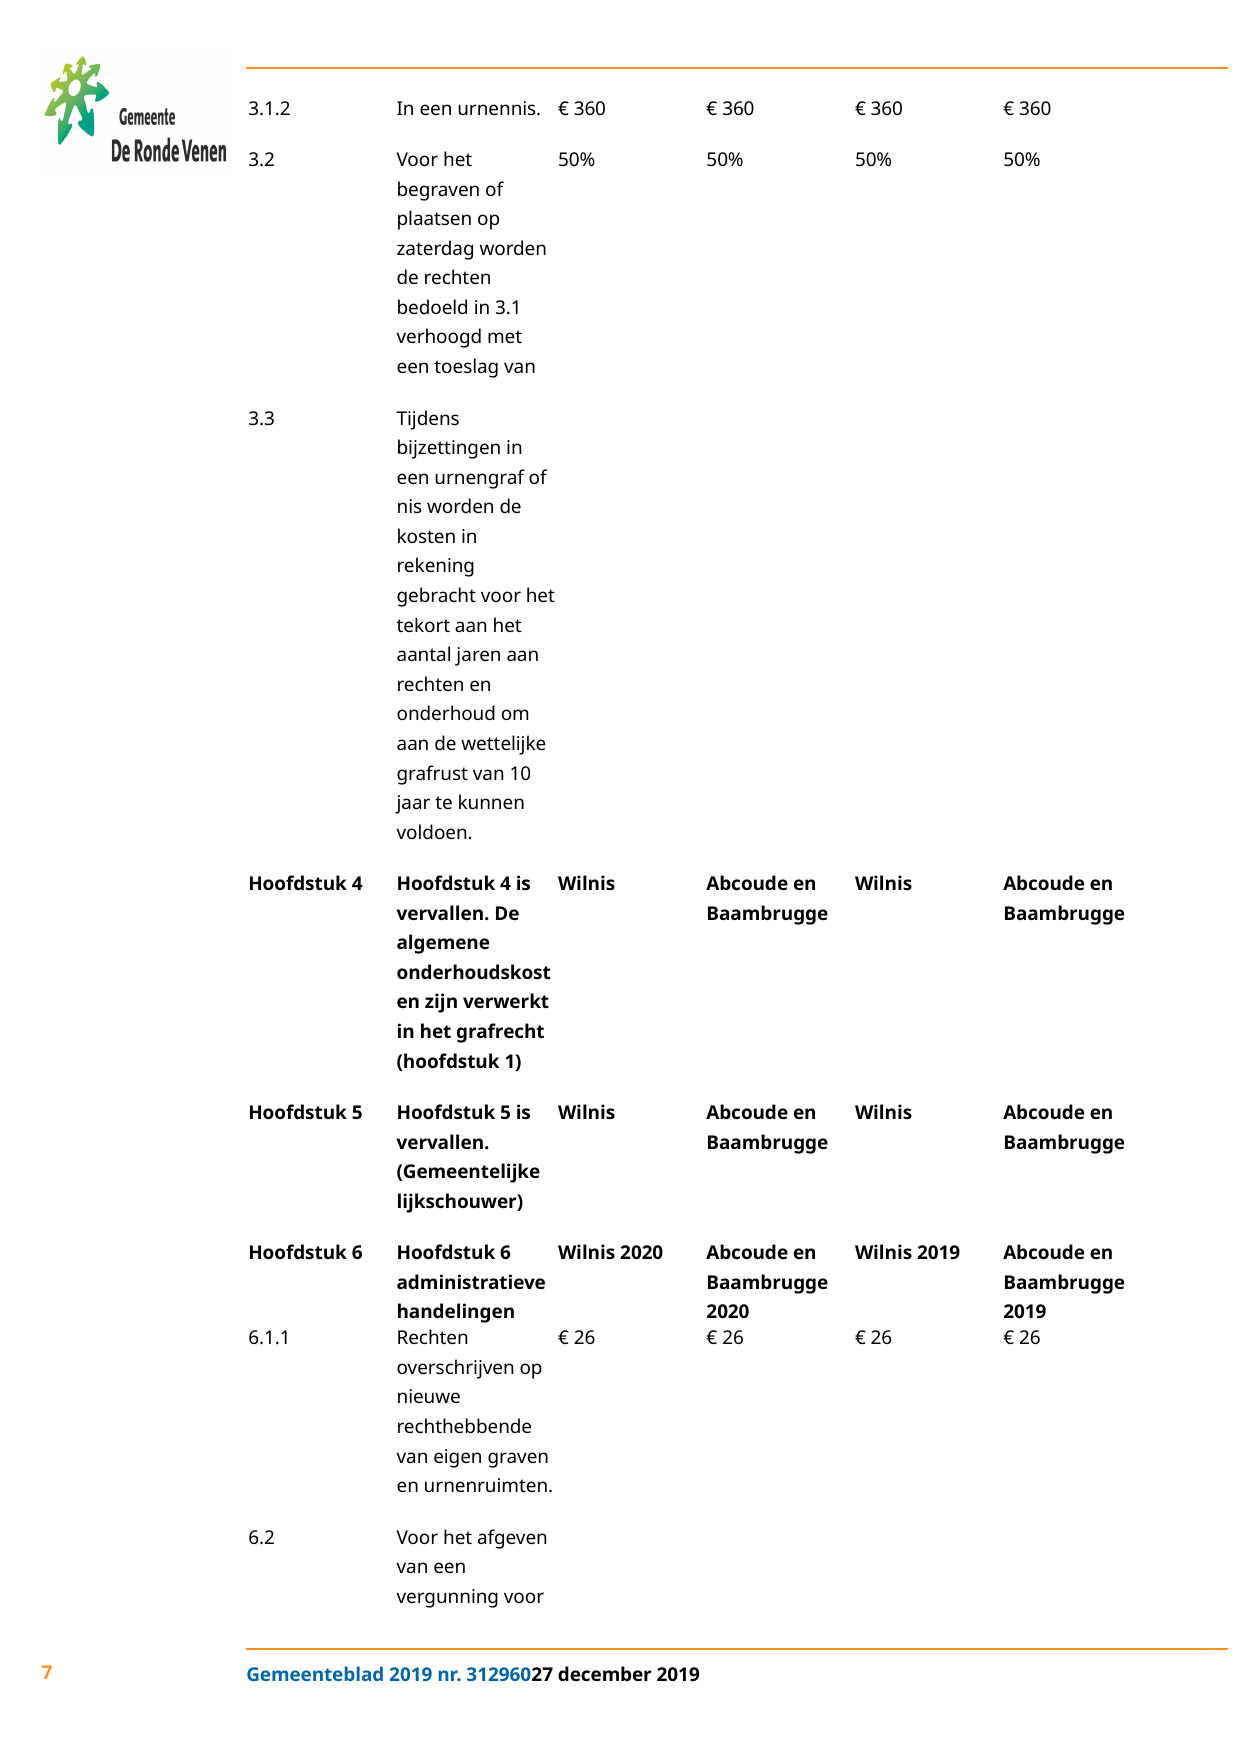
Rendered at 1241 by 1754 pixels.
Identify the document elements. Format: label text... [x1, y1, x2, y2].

table_cell € 26 [1003, 1325, 1152, 1498]
table_cell 50% [706, 146, 855, 379]
table_cell Tijdens bijzettingen in een urnengraf of nis worden de kosten in rekening gebracht voor het tekort aan het aantal jaren aan rechten en onderhoud om aan de wettelijke grafrust van 10 jaar te kunnen voldoen. [396, 405, 558, 845]
table_cell [1003, 1214, 1152, 1239]
table_cell Abcoude en Baambrugge 2020 [706, 1240, 855, 1324]
table_cell Rechten overschrijven op nieuwe rechthebbende van eigen graven en urnenruimten. [396, 1325, 558, 1498]
table_cell [1003, 1498, 1152, 1524]
table_cell € 360 [855, 95, 1003, 121]
table_cell € 26 [706, 1325, 855, 1498]
table_cell Voor het begraven of plaatsen op zaterdag worden de rechten bedoeld in 3.1 verhoogd met een toeslag van [396, 146, 558, 379]
table_cell [1003, 121, 1152, 146]
table_cell Abcoude en Baambrugge [1003, 870, 1152, 1074]
picture [41, 47, 231, 172]
table_cell € 360 [706, 95, 855, 121]
table_cell [248, 121, 396, 146]
table_cell Hoofdstuk 5 [248, 1099, 396, 1214]
table_cell Hoofdstuk 5 is vervallen. (Gemeentelijke lijkschouwer) [396, 1099, 558, 1214]
table_cell [248, 379, 396, 405]
table_cell Wilnis 2019 [855, 1240, 1003, 1324]
table_cell € 26 [558, 1325, 706, 1498]
table_cell [558, 121, 706, 146]
table_cell [558, 1214, 706, 1239]
table_cell 6.2 [248, 1524, 396, 1609]
table_cell [396, 379, 558, 405]
table_cell [1003, 405, 1152, 845]
table_cell [248, 1498, 396, 1524]
table_cell [855, 1214, 1003, 1239]
table_cell Wilnis 2020 [558, 1240, 706, 1324]
table_cell [248, 1214, 396, 1239]
table_cell [855, 405, 1003, 845]
table_cell Abcoude en Baambrugge [1003, 1099, 1152, 1214]
table_cell Wilnis [558, 1099, 706, 1214]
table_cell [706, 121, 855, 146]
table_cell 3.3 [248, 405, 396, 845]
table_cell 50% [558, 146, 706, 379]
table_cell [1003, 1074, 1152, 1099]
table_cell Wilnis [558, 870, 706, 1074]
table_cell [396, 845, 558, 870]
table_cell [1003, 845, 1152, 870]
table_cell [706, 405, 855, 845]
table_cell Wilnis [855, 870, 1003, 1074]
table_cell € 360 [1003, 95, 1152, 121]
table_cell Hoofdstuk 6 [248, 1240, 396, 1324]
table_cell [248, 1074, 396, 1099]
table_cell [855, 379, 1003, 405]
table_cell [558, 1498, 706, 1524]
table_cell 50% [1003, 146, 1152, 379]
table_cell [855, 1074, 1003, 1099]
table_cell [1003, 379, 1152, 405]
table_cell [706, 379, 855, 405]
table_cell [855, 1498, 1003, 1524]
table_cell 3.2 [248, 146, 396, 379]
table_cell [396, 121, 558, 146]
table_cell 50% [855, 146, 1003, 379]
table_cell [706, 1524, 855, 1609]
table_cell Hoofdstuk 6 administratieve handelingen [396, 1240, 558, 1324]
table_cell [558, 1524, 706, 1609]
table_cell [558, 845, 706, 870]
table_cell 3.1.2 [248, 95, 396, 121]
table_cell [396, 1214, 558, 1239]
table_cell Abcoude en Baambrugge [706, 1099, 855, 1214]
table_cell [706, 1074, 855, 1099]
table_cell Hoofdstuk 4 [248, 870, 396, 1074]
table_cell In een urnennis. [396, 95, 558, 121]
table_cell [396, 1498, 558, 1524]
table_cell Hoofdstuk 4 is vervallen. De algemene onderhoudskosten zijn verwerkt in het grafrecht (hoofdstuk 1) [396, 870, 558, 1074]
table_cell Abcoude en Baambrugge 2019 [1003, 1240, 1152, 1324]
table_cell [558, 379, 706, 405]
table_cell [855, 845, 1003, 870]
table_cell [855, 121, 1003, 146]
table_cell [706, 1498, 855, 1524]
table_cell Abcoude en Baambrugge [706, 870, 855, 1074]
table_cell € 360 [558, 95, 706, 121]
table_cell [1003, 1524, 1152, 1609]
table_cell [248, 845, 396, 870]
table_cell [396, 1074, 558, 1099]
table_cell [558, 1074, 706, 1099]
table_cell Voor het afgeven van een vergunning voor [396, 1524, 558, 1609]
table_cell 6.1.1 [248, 1325, 396, 1498]
table_cell [706, 845, 855, 870]
table_cell [558, 405, 706, 845]
table_cell [855, 1524, 1003, 1609]
table_cell Wilnis [855, 1099, 1003, 1214]
table_cell € 26 [855, 1325, 1003, 1498]
table_cell [706, 1214, 855, 1239]
